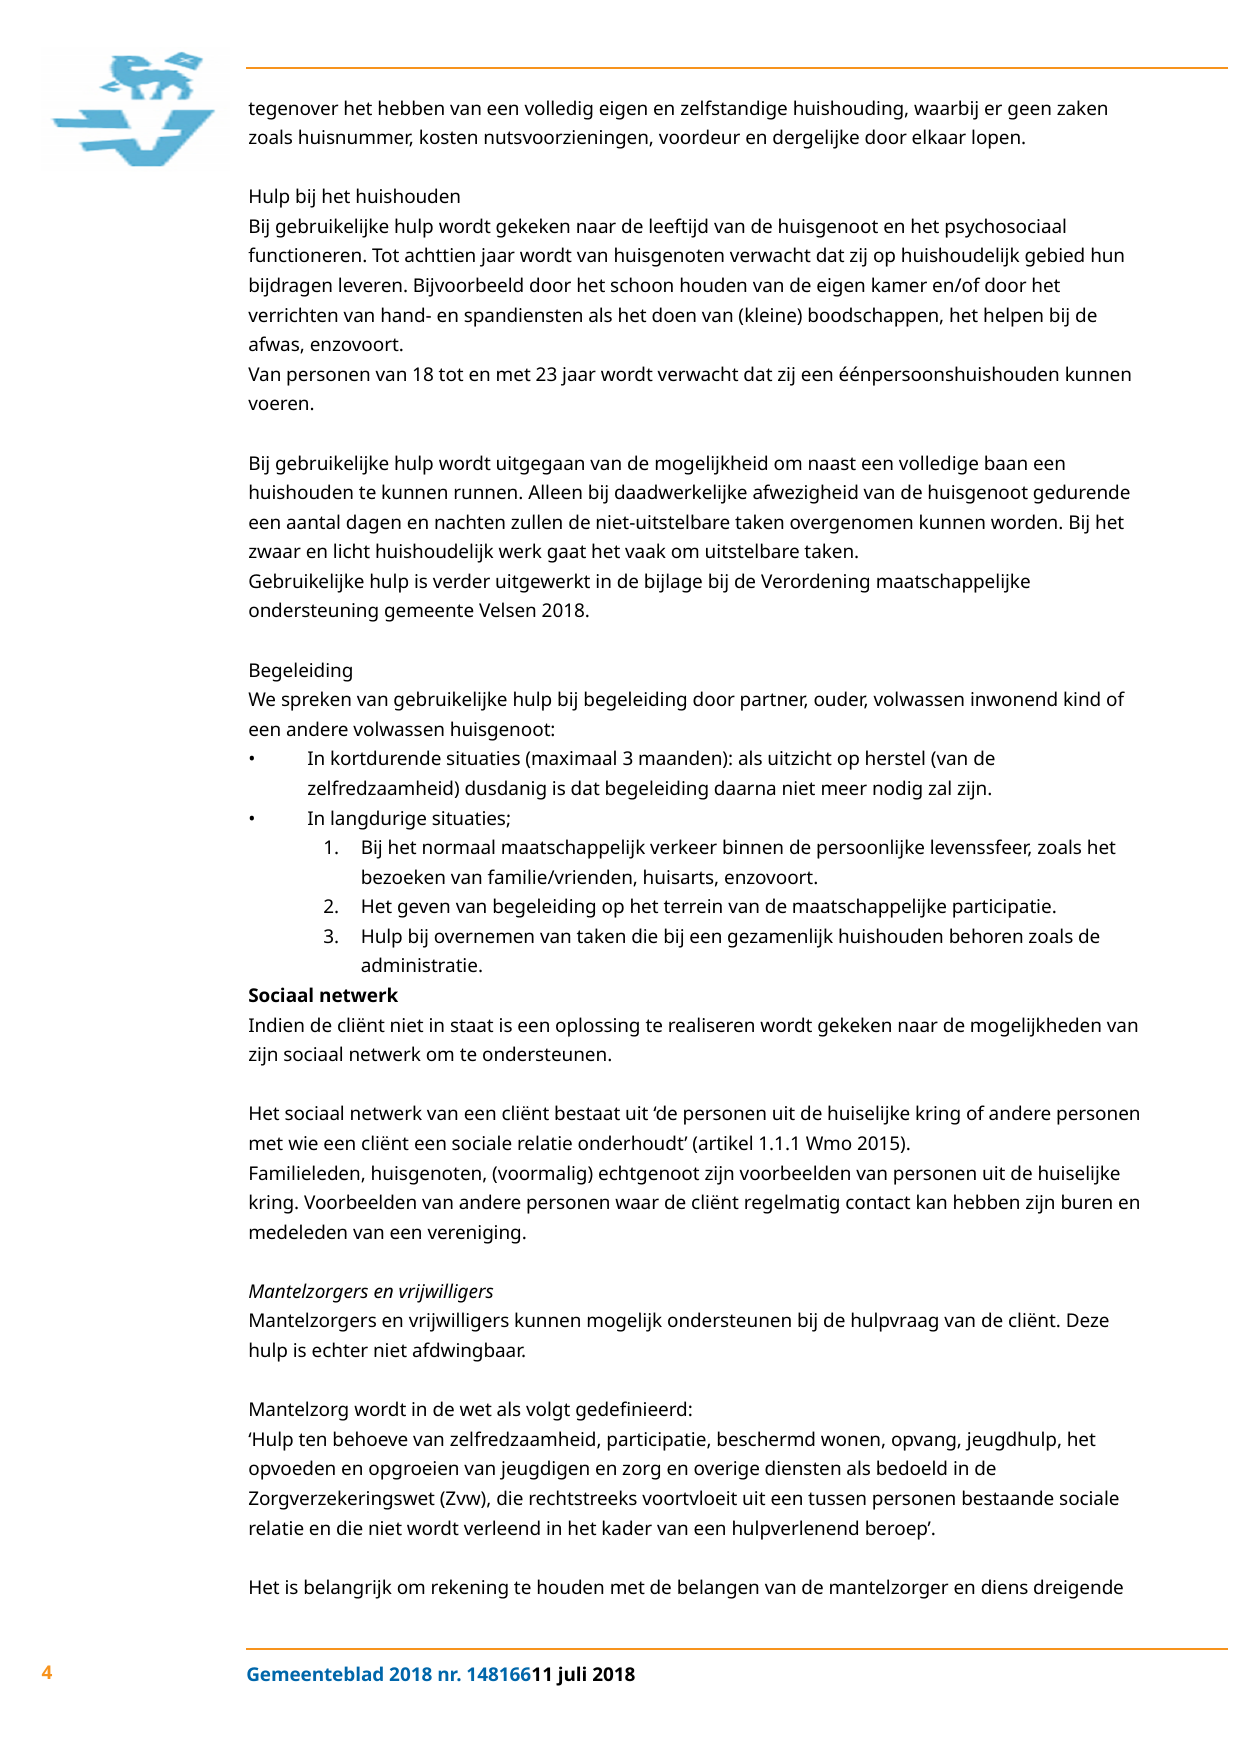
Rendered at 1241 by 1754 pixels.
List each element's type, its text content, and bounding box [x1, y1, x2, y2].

list Hulp bij overnemen van taken die bij een gezamenlijk huishouden behoren zoals de administratie. [323, 923, 1152, 978]
text Mantelzorg wordt in de wet als volgt gedefinieerd: [248, 1396, 1152, 1422]
text Familieleden, huisgenoten, (voormalig) echtgenoot zijn voorbeelden van personen uit de huiselijke kring. Voorbeelden van andere personen waar de cliënt regelmatig contact kan hebben zijn buren en medeleden van een vereniging. [248, 1160, 1152, 1245]
text Bij gebruikelijke hulp wordt uitgegaan van de mogelijkheid om naast een volledige baan een huishouden te kunnen runnen. Alleen bij daadwerkelijke afwezigheid van de huisgenoot gedurende een aantal dagen en nachten zullen de niet-uitstelbare taken overgenomen kunnen worden. Bij het zwaar en licht huishoudelijk werk gaat het vaak om uitstelbare taken. [248, 450, 1152, 564]
text Het is belangrijk om rekening te houden met de belangen van de mantelzorger en diens dreigende [248, 1574, 1152, 1600]
text Begeleiding [248, 657, 1152, 683]
text Hulp bij het huishouden [248, 183, 1152, 209]
list Bij het normaal maatschappelijk verkeer binnen de persoonlijke levenssfeer, zoals het bezoeken van familie/vrienden, huisarts, enzovoort. [323, 834, 1152, 890]
list In kortdurende situaties (maximaal 3 maanden): als uitzicht op herstel (van de zelfredzaamheid) dusdanig is dat begeleiding daarna niet meer nodig zal zijn. [248, 746, 1152, 801]
text Bij gebruikelijke hulp wordt gekeken naar de leeftijd van de huisgenoot en het psychosociaal functioneren. Tot achttien jaar wordt van huisgenoten verwacht dat zij op huishoudelijk gebied hun bijdragen leveren. Bijvoorbeeld door het schoon houden van de eigen kamer en/of door het verrichten van hand- en spandiensten als het doen van (kleine) boodschappen, het helpen bij de afwas, enzovoort. [248, 213, 1152, 357]
text Mantelzorgers en vrijwilligers [248, 1278, 1152, 1304]
text Indien de cliënt niet in staat is een oplossing te realiseren wordt gekeken naar de mogelijkheden van zijn sociaal netwerk om te ondersteunen. [248, 1012, 1152, 1067]
picture [41, 47, 231, 172]
text tegenover het hebben van een volledig eigen en zelfstandige huishouding, waarbij er geen zaken zoals huisnummer, kosten nutsvoorzieningen, voordeur en dergelijke door elkaar lopen. [248, 95, 1152, 150]
text Het sociaal netwerk van een cliënt bestaat uit ‘de personen uit de huiselijke kring of andere personen met wie een cliënt een sociale relatie onderhoudt’ (artikel 1.1.1 Wmo 2015). [248, 1101, 1152, 1156]
text Van personen van 18 tot en met 23 jaar wordt verwacht dat zij een éénpersoonshuishouden kunnen voeren. [248, 361, 1152, 416]
text We spreken van gebruikelijke hulp bij begeleiding door partner, ouder, volwassen inwonend kind of een andere volwassen huisgenoot: [248, 686, 1152, 742]
list In langdurige situaties; [248, 805, 1152, 831]
text Sociaal netwerk [248, 982, 1152, 1008]
text ‘Hulp ten behoeve van zelfredzaamheid, participatie, beschermd wonen, opvang, jeugdhulp, het opvoeden en opgroeien van jeugdigen en zorg en overige diensten als bedoeld in de Zorgverzekeringswet (Zvw), die rechtstreeks voortvloeit uit een tussen personen bestaande sociale relatie en die niet wordt verleend in het kader van een hulpverlenend beroep’. [248, 1426, 1152, 1541]
list Het geven van begeleiding op het terrein van de maatschappelijke participatie. [323, 893, 1152, 919]
text Gebruikelijke hulp is verder uitgewerkt in de bijlage bij de Verordening maatschappelijke ondersteuning gemeente Velsen 2018. [248, 568, 1152, 623]
text Mantelzorgers en vrijwilligers kunnen mogelijk ondersteunen bij de hulpvraag van de cliënt. Deze hulp is echter niet afdwingbaar. [248, 1308, 1152, 1363]
